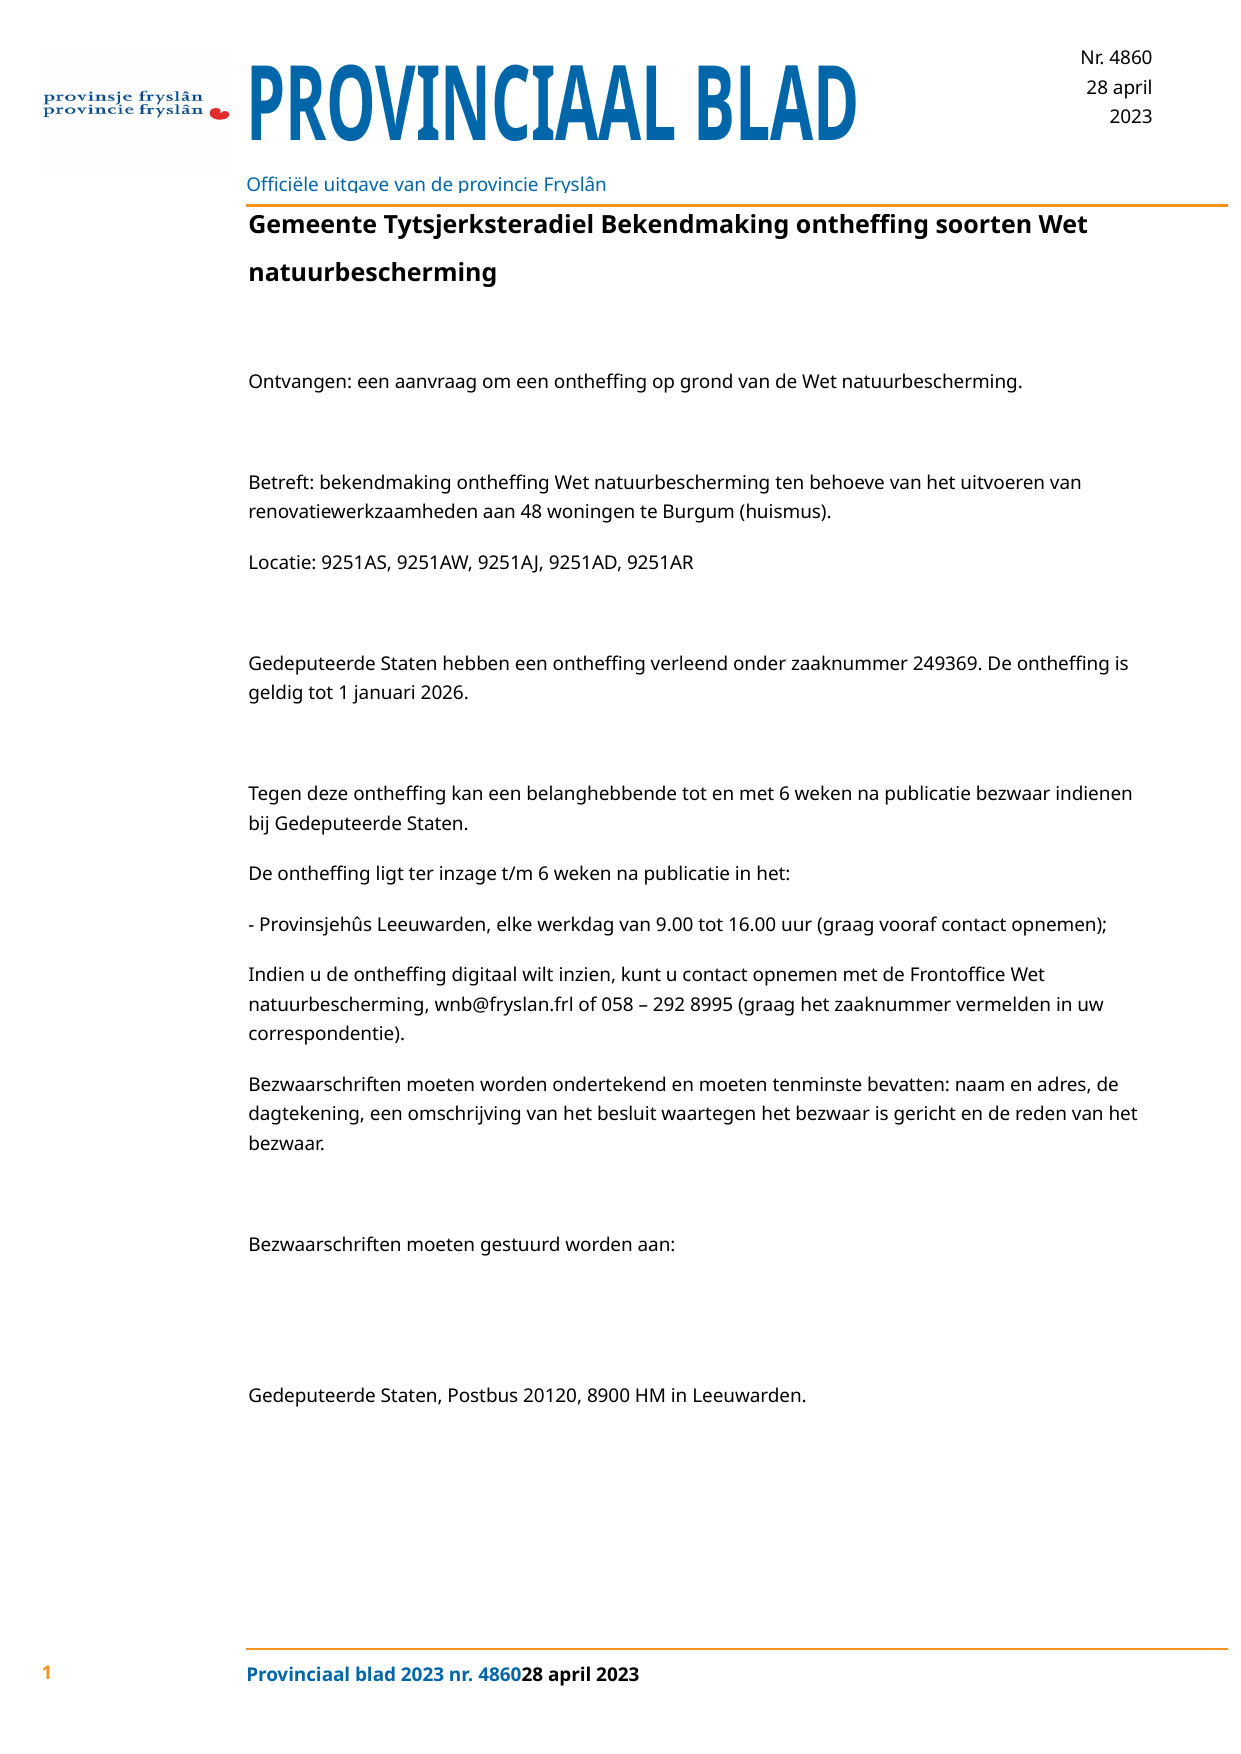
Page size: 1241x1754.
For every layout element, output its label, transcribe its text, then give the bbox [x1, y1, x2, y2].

text Gemeente Tytsjerksteradiel Bekendmaking ontheffing soorten Wet natuurbescherming [248, 207, 1152, 288]
text Indien u de ontheffing digitaal wilt inzien, kunt u contact opnemen met de Frontoffice Wet natuurbescherming, wnb@fryslan.frl of 058 – 292 8995 (graag het zaaknummer vermelden in uw correspondentie). [248, 961, 1152, 1046]
text Gedeputeerde Staten, Postbus 20120, 8900 HM in Leeuwarden. [248, 1382, 1152, 1408]
text Locatie: 9251AS, 9251AW, 9251AJ, 9251AD, 9251AR [248, 549, 1152, 575]
text Tegen deze ontheffing kan een belanghebbende tot en met 6 weken na publicatie bezwaar indienen bij Gedeputeerde Staten. [248, 780, 1152, 836]
text Bezwaarschriften moeten gestuurd worden aan: [248, 1231, 1152, 1257]
text Betreft: bekendmaking ontheffing Wet natuurbescherming ten behoeve van het uitvoeren van renovatiewerkzaamheden aan 48 woningen te Burgum (huismus). [248, 469, 1152, 524]
picture [41, 47, 231, 172]
text Gedeputeerde Staten hebben een ontheffing verleend onder zaaknummer 249369. De ontheffing is geldig tot 1 januari 2026. [248, 650, 1152, 705]
text De ontheffing ligt ter inzage t/m 6 weken na publicatie in het: [248, 860, 1152, 886]
text - Provinsjehûs Leeuwarden, elke werkdag van 9.00 tot 16.00 uur (graag vooraf contact opnemen); [248, 911, 1152, 937]
text Ontvangen: een aanvraag om een ontheffing op grond van de Wet natuurbescherming. [248, 368, 1152, 394]
text Bezwaarschriften moeten worden ondertekend en moeten tenminste bevatten: naam en adres, de dagtekening, een omschrijving van het besluit waartegen het bezwaar is gericht en de reden van het bezwaar. [248, 1071, 1152, 1156]
